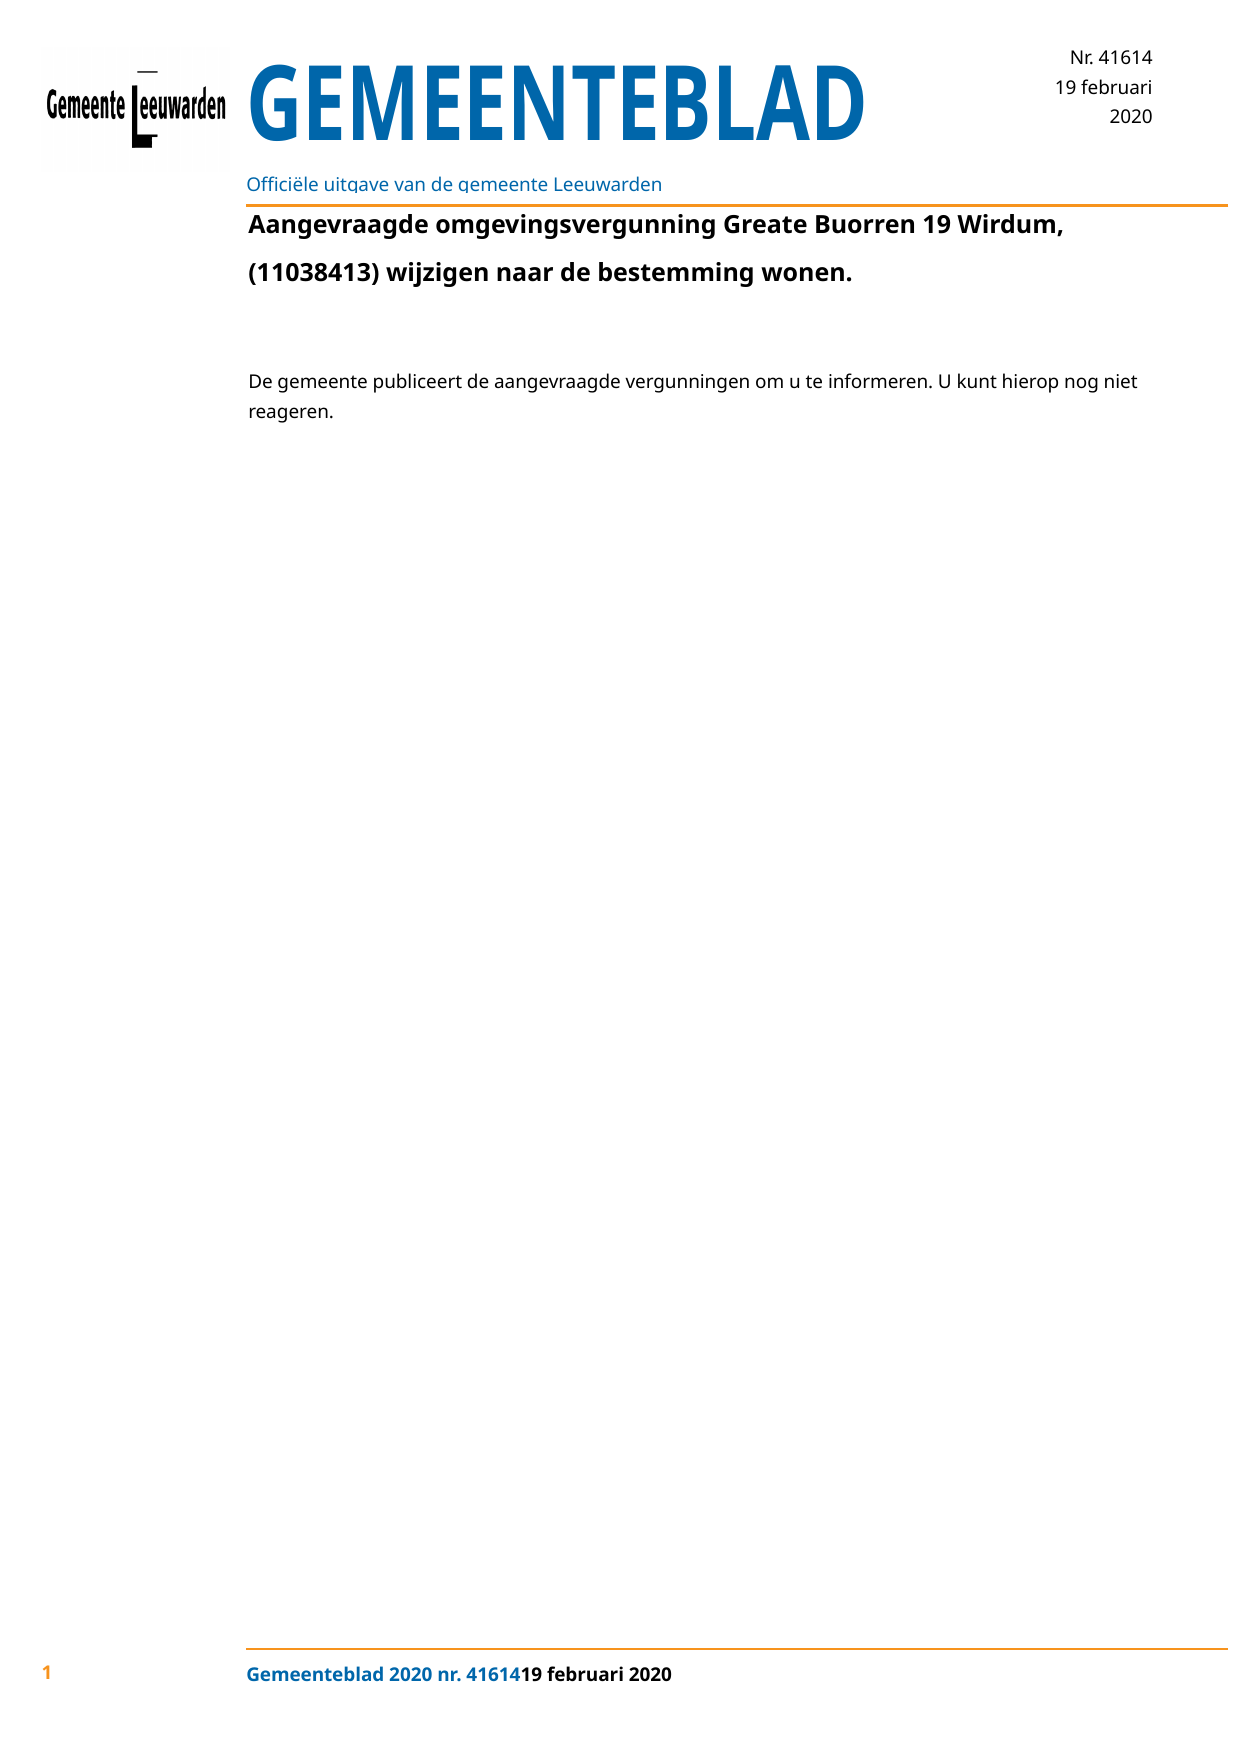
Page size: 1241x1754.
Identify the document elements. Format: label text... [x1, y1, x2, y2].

picture [41, 47, 231, 172]
text De gemeente publiceert de aangevraagde vergunningen om u te informeren. U kunt hierop nog niet reageren. [248, 368, 1152, 424]
text Aangevraagde omgevingsvergunning Greate Buorren 19 Wirdum, (11038413) wijzigen naar de bestemming wonen. [248, 207, 1152, 288]
